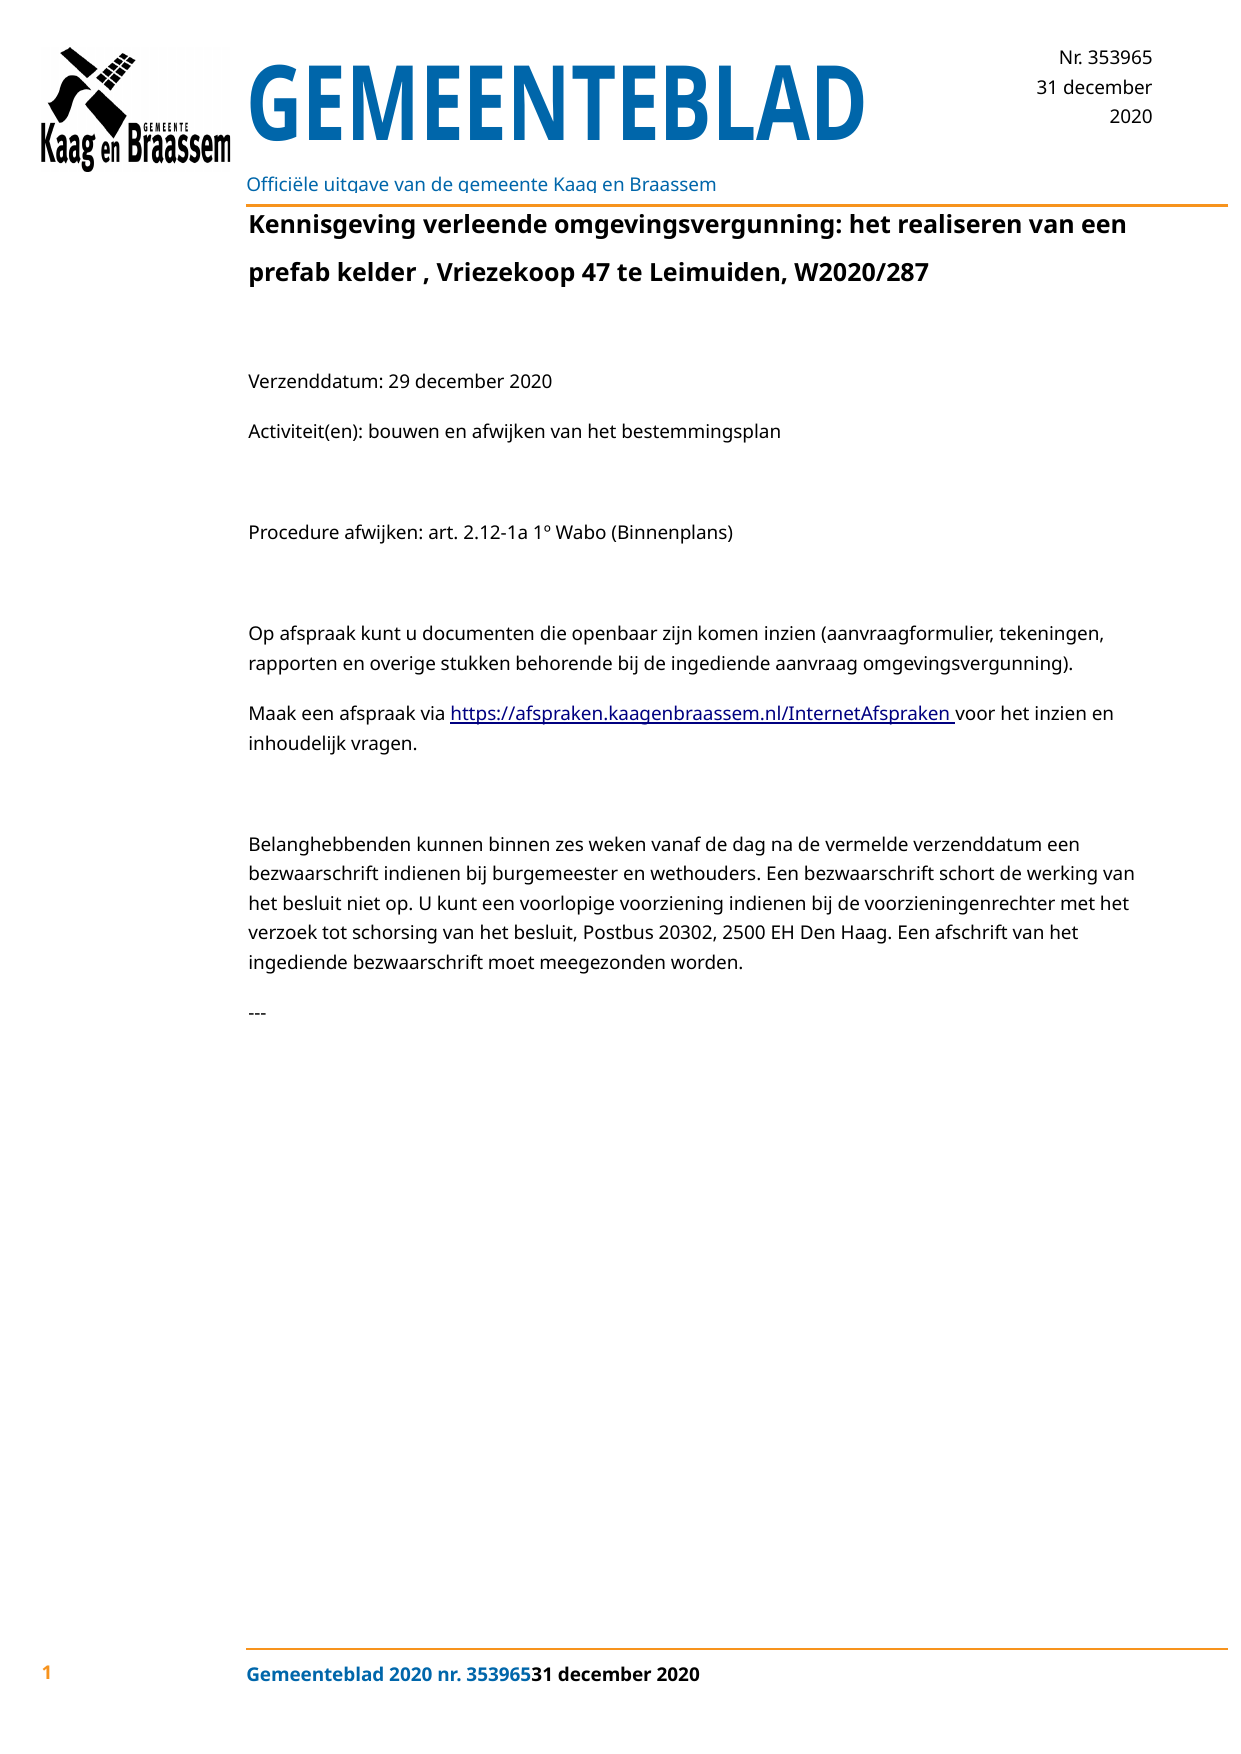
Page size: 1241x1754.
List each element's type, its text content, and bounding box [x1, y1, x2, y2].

text Verzenddatum: 29 december 2020 [248, 368, 1152, 394]
text Kennisgeving verleende omgevingsvergunning: het realiseren van een prefab kelder , Vriezekoop 47 te Leimuiden, W2020/287 [248, 207, 1152, 288]
text Procedure afwijken: art. 2.12-1a 1º Wabo (Binnenplans) [248, 519, 1152, 545]
text Activiteit(en): bouwen en afwijken van het bestemmingsplan [248, 419, 1152, 444]
text Op afspraak kunt u documenten die openbaar zijn komen inzien (aanvraagformulier, tekeningen, rapporten en overige stukken behorende bij de ingediende aanvraag omgevingsvergunning). [248, 620, 1152, 676]
text Maak een afspraak via https://afspraken.kaagenbraassem.nl/InternetAfspraken voor het inzien en inhoudelijk vragen. [248, 700, 1152, 756]
picture [41, 47, 231, 172]
text --- [248, 999, 1152, 1025]
text Belanghebbenden kunnen binnen zes weken vanaf de dag na de vermelde verzenddatum een bezwaarschrift indienen bij burgemeester en wethouders. Een bezwaarschrift schort de werking van het besluit niet op. U kunt een voorlopige voorziening indienen bij de voorzieningenrechter met het verzoek tot schorsing van het besluit, Postbus 20302, 2500 EH Den Haag. Een afschrift van het ingediende bezwaarschrift moet meegezonden worden. [248, 831, 1152, 975]
